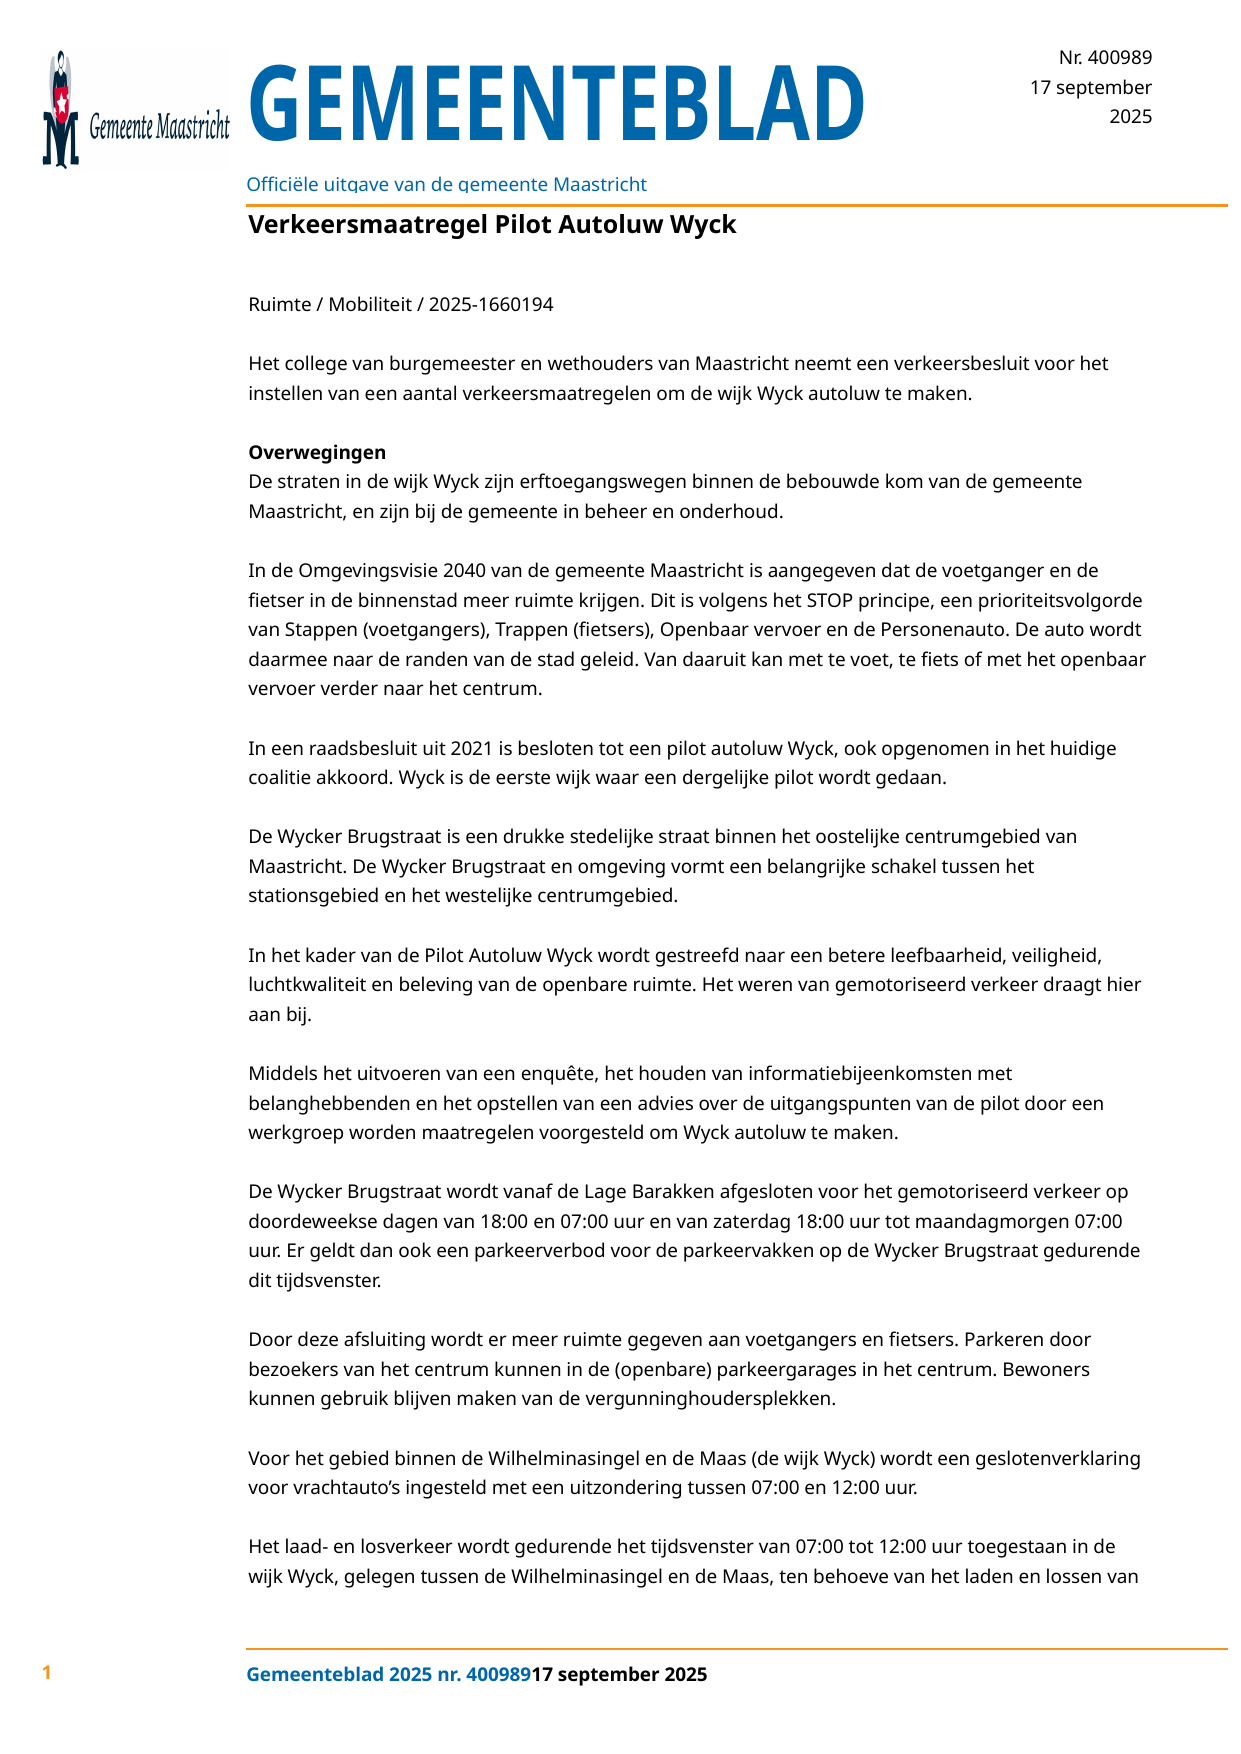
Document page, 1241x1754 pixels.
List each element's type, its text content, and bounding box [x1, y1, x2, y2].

text In een raadsbesluit uit 2021 is besloten tot een pilot autoluw Wyck, ook opgenomen in het huidige coalitie akkoord. Wyck is de eerste wijk waar een dergelijke pilot wordt gedaan. [248, 735, 1152, 790]
text Voor het gebied binnen de Wilhelminasingel en de Maas (de wijk Wyck) wordt een geslotenverklaring voor vrachtauto’s ingesteld met een uitzondering tussen 07:00 en 12:00 uur. [248, 1445, 1152, 1500]
text Verkeersmaatregel Pilot Autoluw Wyck [248, 207, 1152, 241]
picture [41, 47, 231, 172]
text De straten in de wijk Wyck zijn erftoegangswegen binnen de bebouwde kom van de gemeente Maastricht, en zijn bij de gemeente in beheer en onderhoud. [248, 468, 1152, 524]
text De Wycker Brugstraat wordt vanaf de Lage Barakken afgesloten voor het gemotoriseerd verkeer op doordeweekse dagen van 18:00 en 07:00 uur en van zaterdag 18:00 uur tot maandagmorgen 07:00 uur. Er geldt dan ook een parkeerverbod voor de parkeervakken op de Wycker Brugstraat gedurende dit tijdsvenster. [248, 1178, 1152, 1293]
text Het laad- en losverkeer wordt gedurende het tijdsvenster van 07:00 tot 12:00 uur toegestaan in de wijk Wyck, gelegen tussen de Wilhelminasingel en de Maas, ten behoeve van het laden en lossen van [248, 1533, 1152, 1589]
text Door deze afsluiting wordt er meer ruimte gegeven aan voetgangers en fietsers. Parkeren door bezoekers van het centrum kunnen in de (openbare) parkeergarages in het centrum. Bewoners kunnen gebruik blijven maken van de vergunninghoudersplekken. [248, 1326, 1152, 1411]
text Het college van burgemeester en wethouders van Maastricht neemt een verkeersbesluit voor het instellen van een aantal verkeersmaatregelen om de wijk Wyck autoluw te maken. [248, 350, 1152, 406]
text Ruimte / Mobiliteit / 2025-1660194 [248, 291, 1152, 317]
text Overwegingen [248, 439, 1152, 465]
text De Wycker Brugstraat is een drukke stedelijke straat binnen het oostelijke centrumgebied van Maastricht. De Wycker Brugstraat en omgeving vormt een belangrijke schakel tussen het stationsgebied en het westelijke centrumgebied. [248, 823, 1152, 908]
text Middels het uitvoeren van een enquête, het houden van informatiebijeenkomsten met belanghebbenden en het opstellen van een advies over de uitgangspunten van de pilot door een werkgroep worden maatregelen voorgesteld om Wyck autoluw te maken. [248, 1060, 1152, 1145]
text In het kader van de Pilot Autoluw Wyck wordt gestreefd naar een betere leefbaarheid, veiligheid, luchtkwaliteit en beleving van de openbare ruimte. Het weren van gemotoriseerd verkeer draagt hier aan bij. [248, 942, 1152, 1027]
text In de Omgevingsvisie 2040 van de gemeente Maastricht is aangegeven dat de voetganger en de fietser in de binnenstad meer ruimte krijgen. Dit is volgens het STOP principe, een prioriteitsvolgorde van Stappen (voetgangers), Trappen (fietsers), Openbaar vervoer en de Personenauto. De auto wordt daarmee naar de randen van de stad geleid. Van daaruit kan met te voet, te fiets of met het openbaar vervoer verder naar het centrum. [248, 557, 1152, 701]
